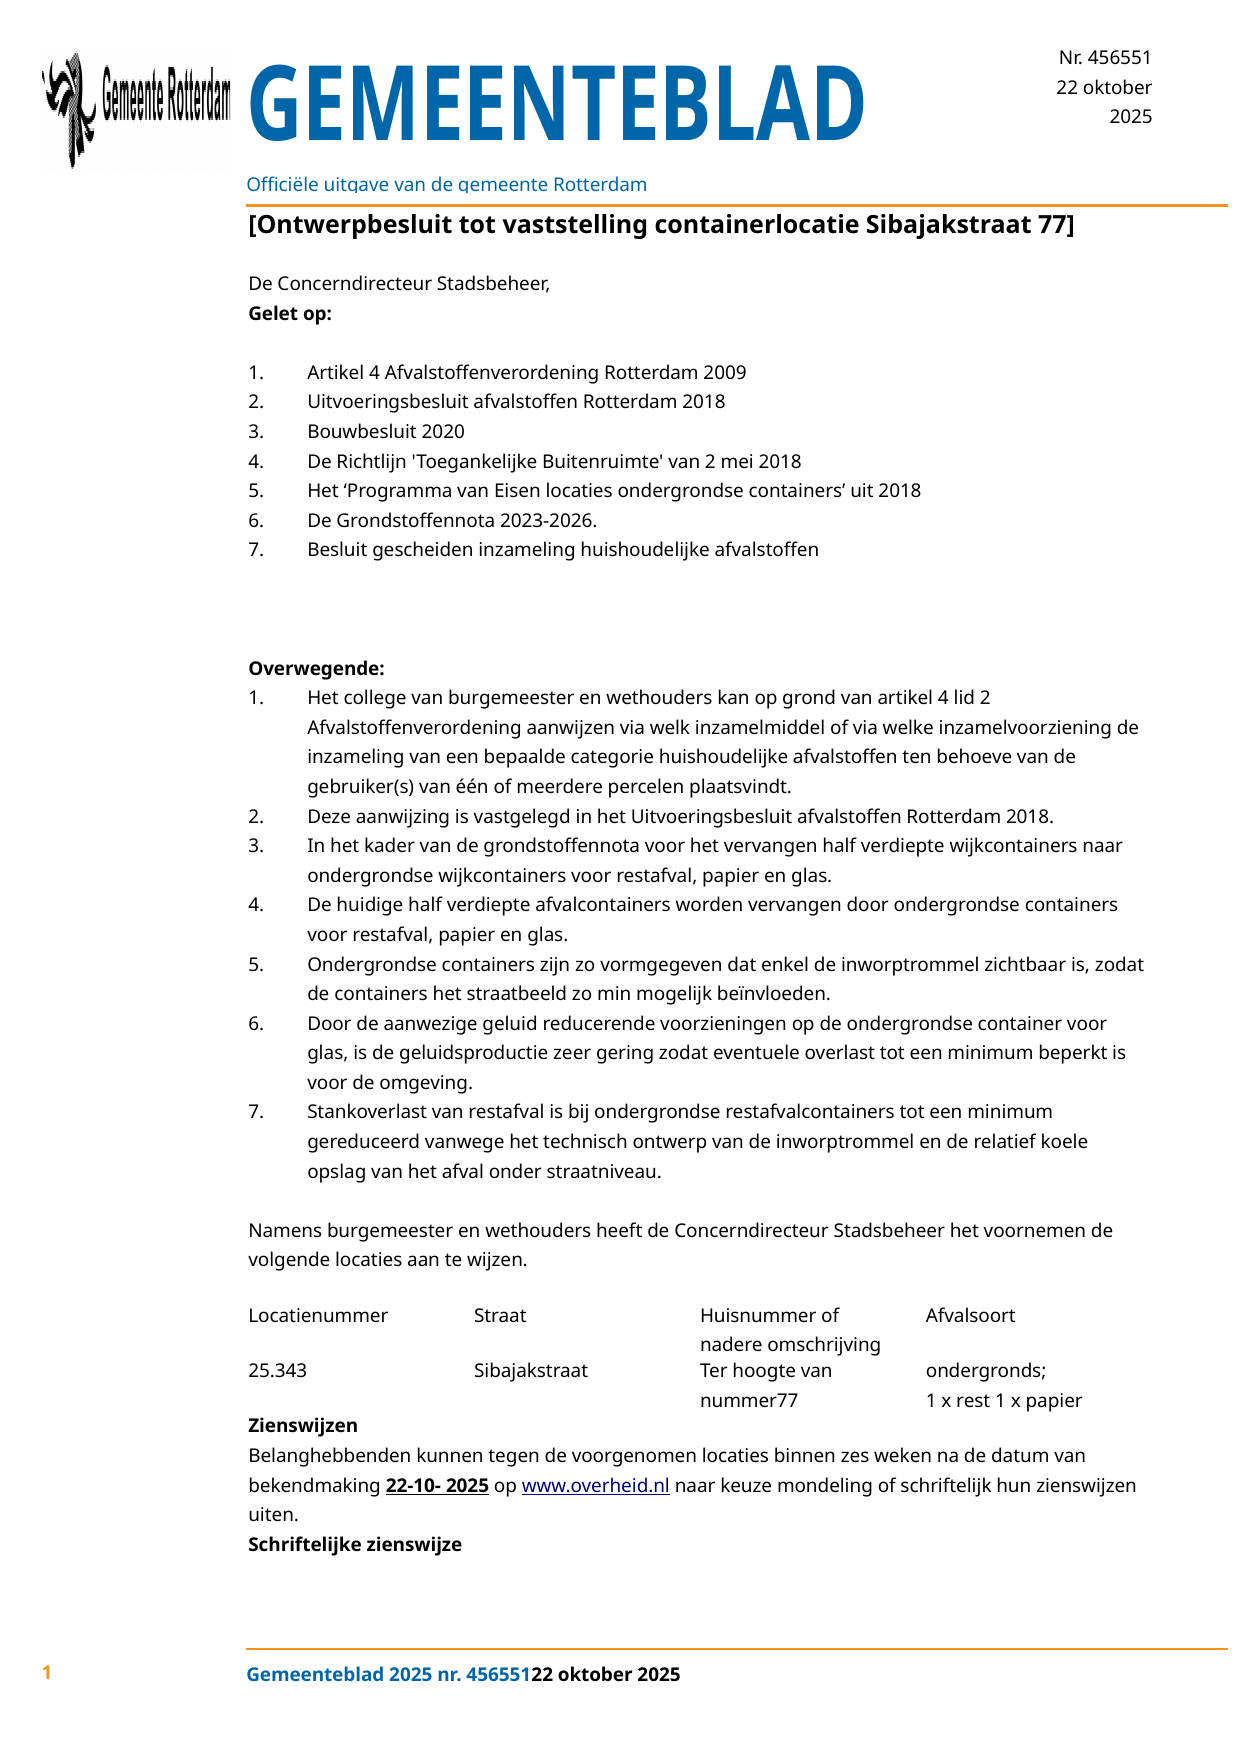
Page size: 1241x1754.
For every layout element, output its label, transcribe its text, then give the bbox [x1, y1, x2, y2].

list De huidige half verdiepte afvalcontainers worden vervangen door ondergrondse containers voor restafval, papier en glas. [248, 892, 1152, 947]
table_cell 25.343 [248, 1357, 474, 1413]
text Overwegende: [248, 655, 1152, 681]
list In het kader van de grondstoffennota voor het vervangen half verdiepte wijkcontainers naar ondergrondse wijkcontainers voor restafval, papier en glas. [248, 832, 1152, 888]
list Het college van burgemeester en wethouders kan op grond van artikel 4 lid 2 Afvalstoffenverordening aanwijzen via welk inzamelmiddel of via welke inzamelvoorziening de inzameling van een bepaalde categorie huishoudelijke afvalstoffen ten behoeve van de gebruiker(s) van één of meerdere percelen plaatsvindt. [248, 684, 1152, 799]
text Schriftelijke zienswijze [248, 1531, 1152, 1557]
table_header Locatienummer [248, 1302, 474, 1357]
table_cell Sibajakstraat [474, 1357, 700, 1413]
list De Grondstoffennota 2023-2026. [248, 507, 1152, 533]
list Door de aanwezige geluid reducerende voorzieningen op de ondergrondse container voor glas, is de geluidsproductie zeer gering zodat eventuele overlast tot een minimum beperkt is voor de omgeving. [248, 1010, 1152, 1095]
text De Concerndirecteur Stadsbeheer, [248, 270, 1152, 296]
list Artikel 4 Afvalstoffenverordening Rotterdam 2009 [248, 359, 1152, 385]
text [Ontwerpbesluit tot vaststelling containerlocatie Sibajakstraat 77] [248, 207, 1152, 241]
text Zienswijzen [248, 1413, 1152, 1438]
picture [41, 47, 231, 172]
table_cell ondergronds; 1 x rest 1 x papier [926, 1357, 1152, 1413]
list Het ‘Programma van Eisen locaties ondergrondse containers’ uit 2018 [248, 477, 1152, 503]
table_header Straat [474, 1302, 700, 1357]
list Besluit gescheiden inzameling huishoudelijke afvalstoffen [248, 537, 1152, 562]
text Belanghebbenden kunnen tegen de voorgenomen locaties binnen zes weken na de datum van bekendmaking 22-10- 2025 op www.overheid.nl naar keuze mondeling of schriftelijk hun zienswijzen uiten. [248, 1442, 1152, 1527]
list Bouwbesluit 2020 [248, 418, 1152, 444]
list Uitvoeringsbesluit afvalstoffen Rotterdam 2018 [248, 389, 1152, 414]
list De Richtlijn 'Toegankelijke Buitenruimte' van 2 mei 2018 [248, 448, 1152, 473]
list Deze aanwijzing is vastgelegd in het Uitvoeringsbesluit afvalstoffen Rotterdam 2018. [248, 803, 1152, 828]
list Stankoverlast van restafval is bij ondergrondse restafvalcontainers tot een minimum gereduceerd vanwege het technisch ontwerp van de inworptrommel en de relatief koele opslag van het afval onder straatniveau. [248, 1099, 1152, 1183]
list Ondergrondse containers zijn zo vormgegeven dat enkel de inworptrommel zichtbaar is, zodat de containers het straatbeeld zo min mogelijk beïnvloeden. [248, 951, 1152, 1006]
table_header Huisnummer of nadere omschrijving [700, 1302, 926, 1357]
table_header Afvalsoort [926, 1302, 1152, 1357]
text Namens burgemeester en wethouders heeft de Concerndirecteur Stadsbeheer het voornemen de volgende locaties aan te wijzen. [248, 1217, 1152, 1272]
text Gelet op: [248, 300, 1152, 326]
table_cell Ter hoogte van nummer77 [700, 1357, 926, 1413]
